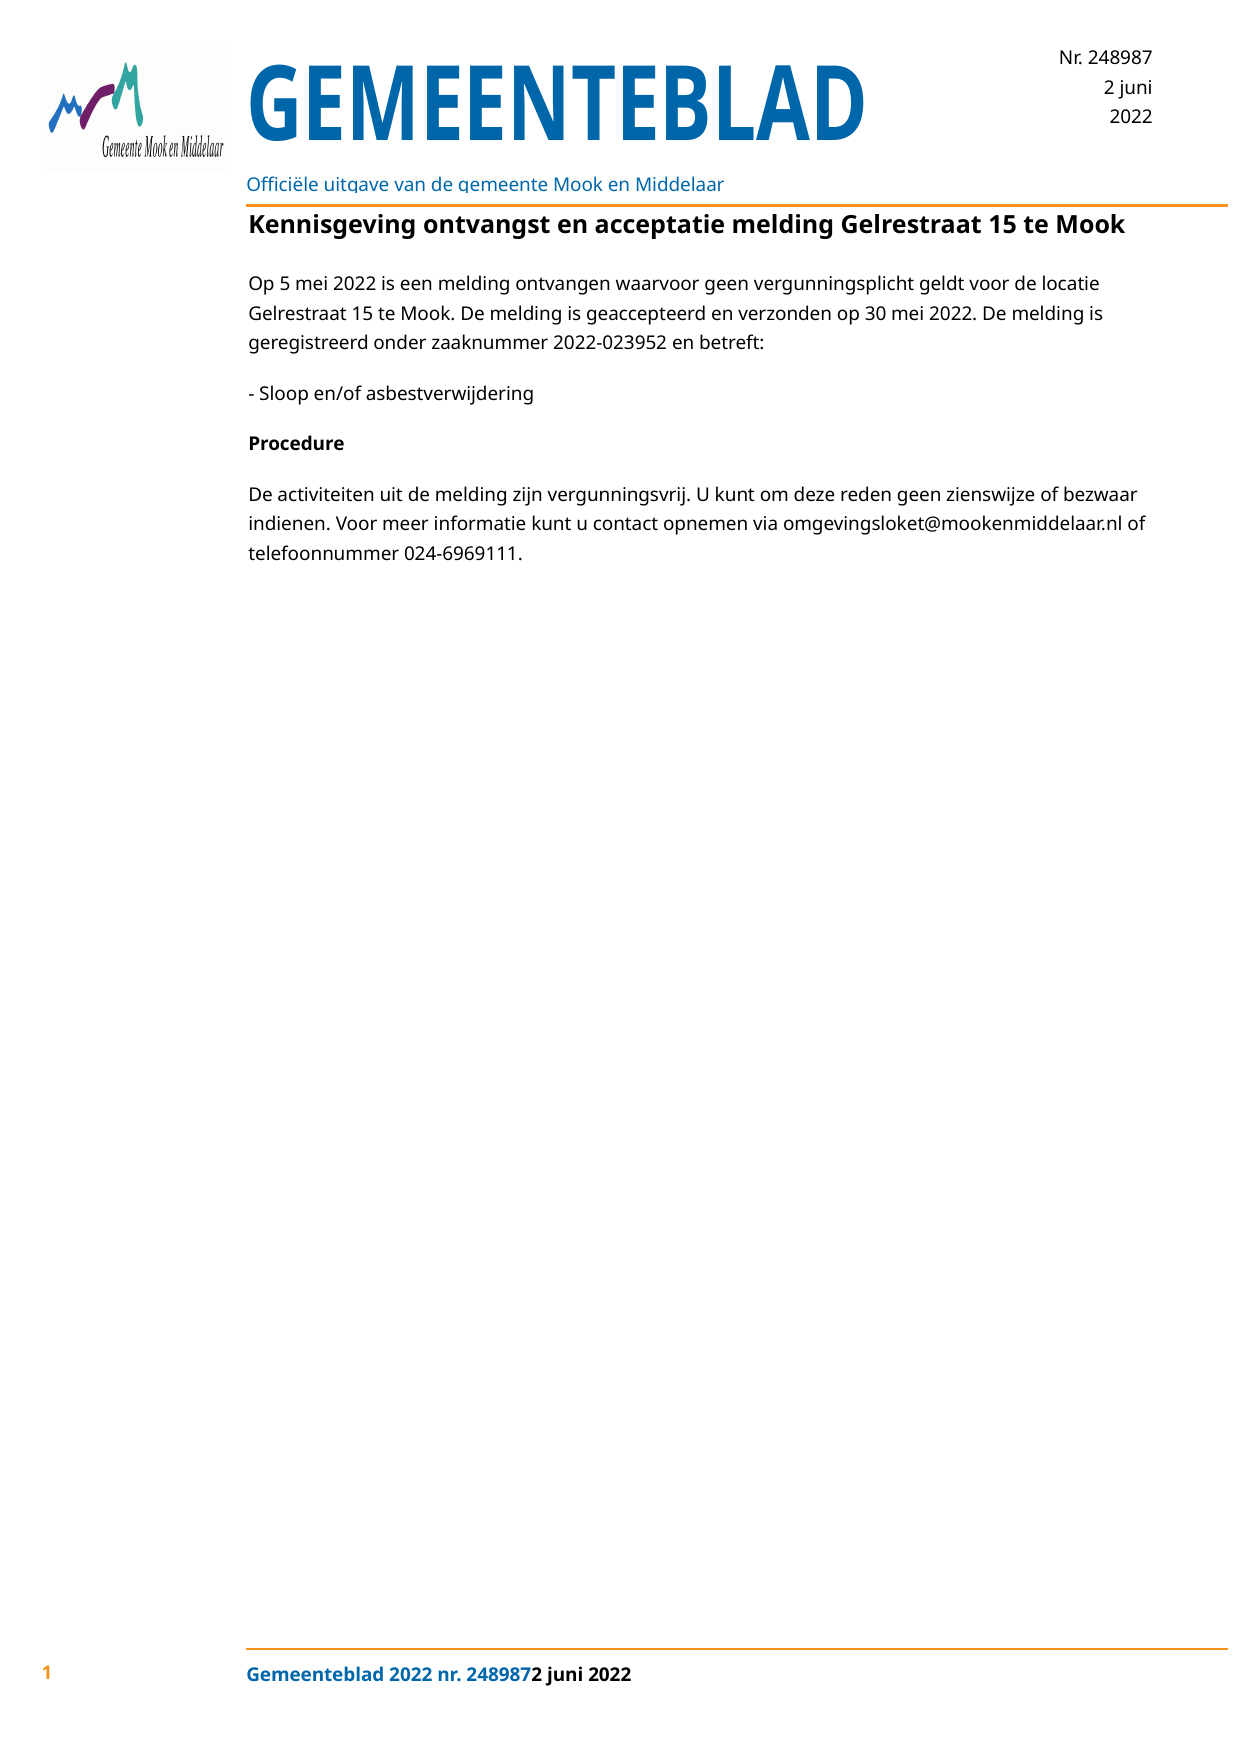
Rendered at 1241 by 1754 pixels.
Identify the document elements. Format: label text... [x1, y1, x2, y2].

text - Sloop en/of asbestverwijdering [248, 380, 1152, 406]
text De activiteiten uit de melding zijn vergunningsvrij. U kunt om deze reden geen zienswijze of bezwaar indienen. Voor meer informatie kunt u contact opnemen via omgevingsloket@mookenmiddelaar.nl of telefoonnummer 024-6969111. [248, 481, 1152, 566]
text Op 5 mei 2022 is een melding ontvangen waarvoor geen vergunningsplicht geldt voor de locatie Gelrestraat 15 te Mook. De melding is geaccepteerd en verzonden op 30 mei 2022. De melding is geregistreerd onder zaaknummer 2022-023952 en betreft: [248, 270, 1152, 355]
text Kennisgeving ontvangst en acceptatie melding Gelrestraat 15 te Mook [248, 207, 1152, 241]
picture [41, 47, 231, 172]
text Procedure [248, 430, 1152, 456]
